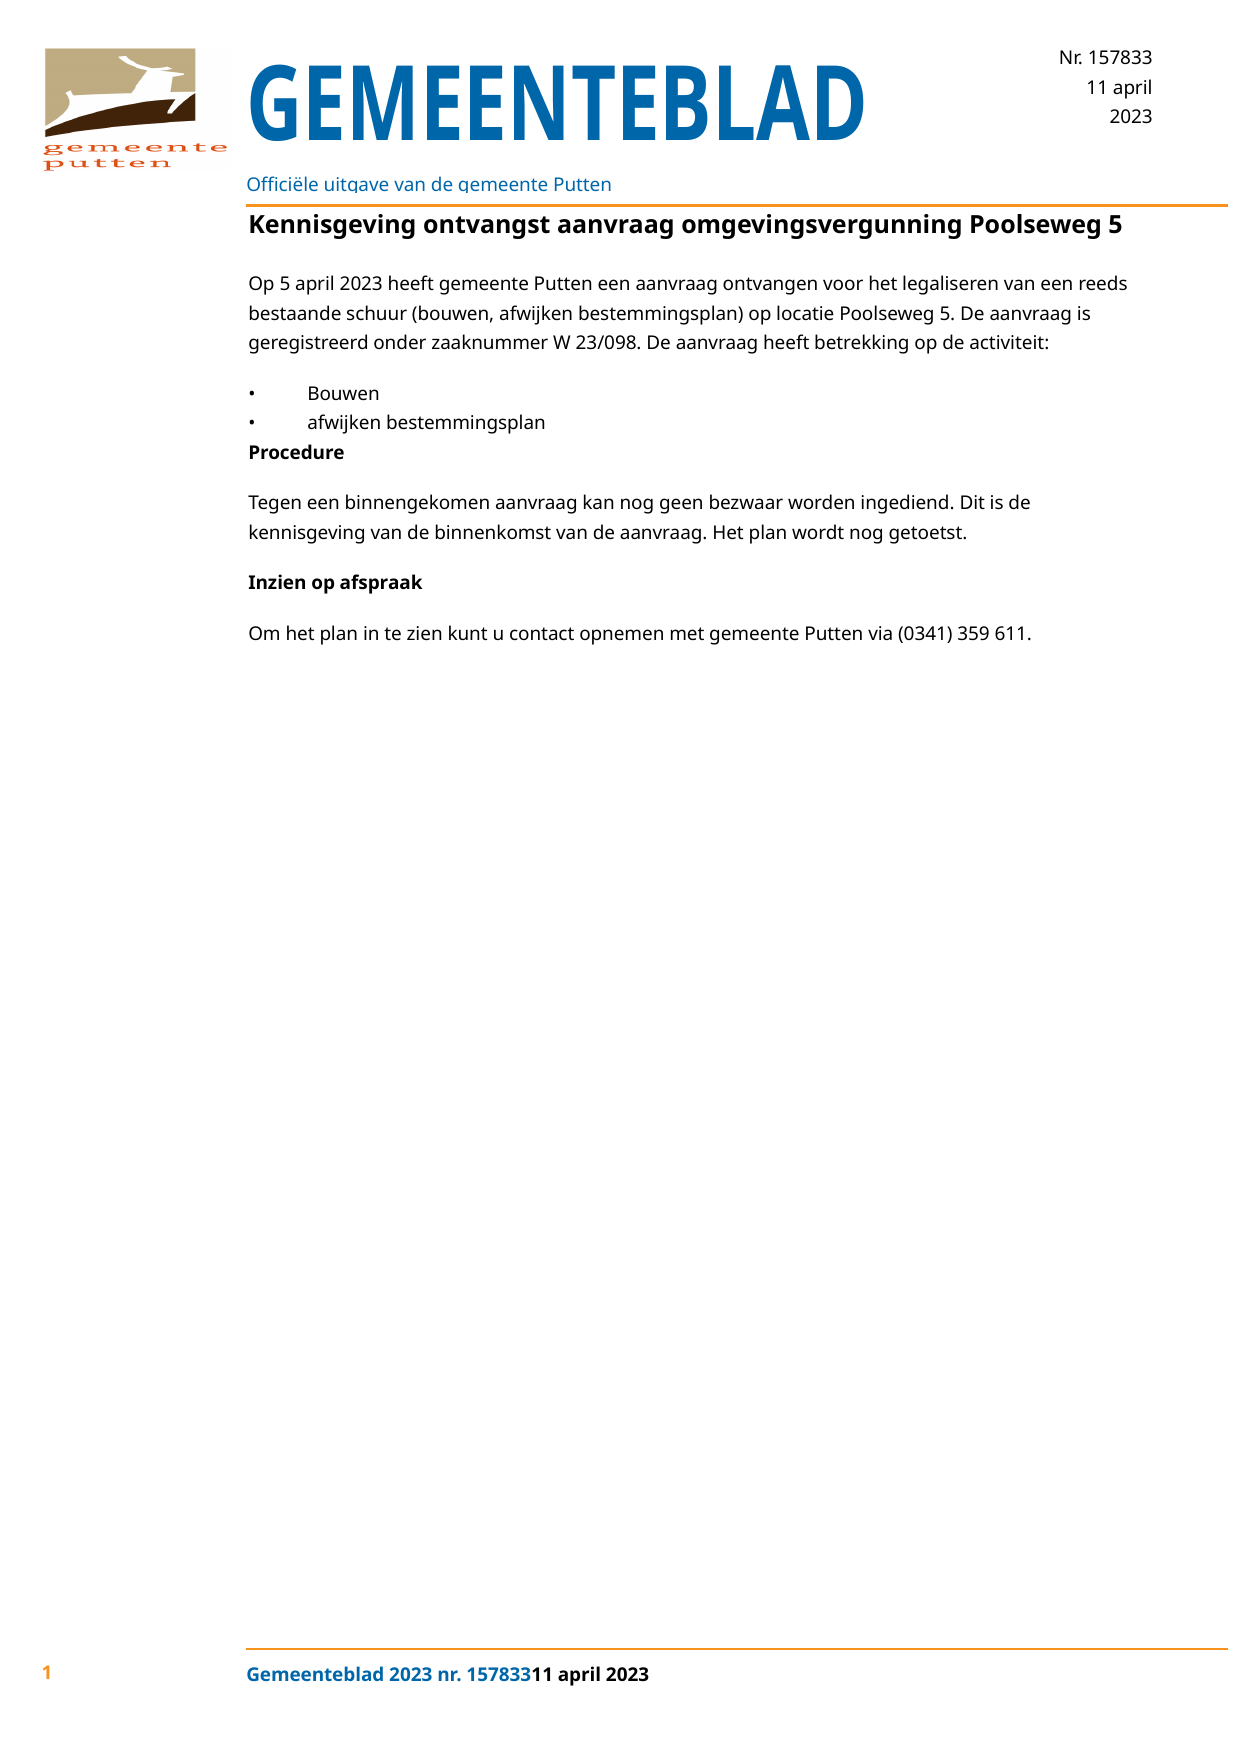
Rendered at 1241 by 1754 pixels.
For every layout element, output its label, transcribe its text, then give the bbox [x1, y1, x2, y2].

text Procedure [248, 439, 1152, 465]
text Kennisgeving ontvangst aanvraag omgevingsvergunning Poolseweg 5 [248, 207, 1152, 241]
text Tegen een binnengekomen aanvraag kan nog geen bezwaar worden ingediend. Dit is de kennisgeving van de binnenkomst van de aanvraag. Het plan wordt nog getoetst. [248, 489, 1152, 545]
picture [41, 47, 231, 172]
list Bouwen [248, 380, 1152, 406]
text Op 5 april 2023 heeft gemeente Putten een aanvraag ontvangen voor het legaliseren van een reeds bestaande schuur (bouwen, afwijken bestemmingsplan) op locatie Poolseweg 5. De aanvraag is geregistreerd onder zaaknummer W 23/098. De aanvraag heeft betrekking op de activiteit: [248, 270, 1152, 355]
list afwijken bestemmingsplan [248, 409, 1152, 435]
text Om het plan in te zien kunt u contact opnemen met gemeente Putten via (0341) 359 611. [248, 620, 1152, 646]
text Inzien op afspraak [248, 569, 1152, 595]
